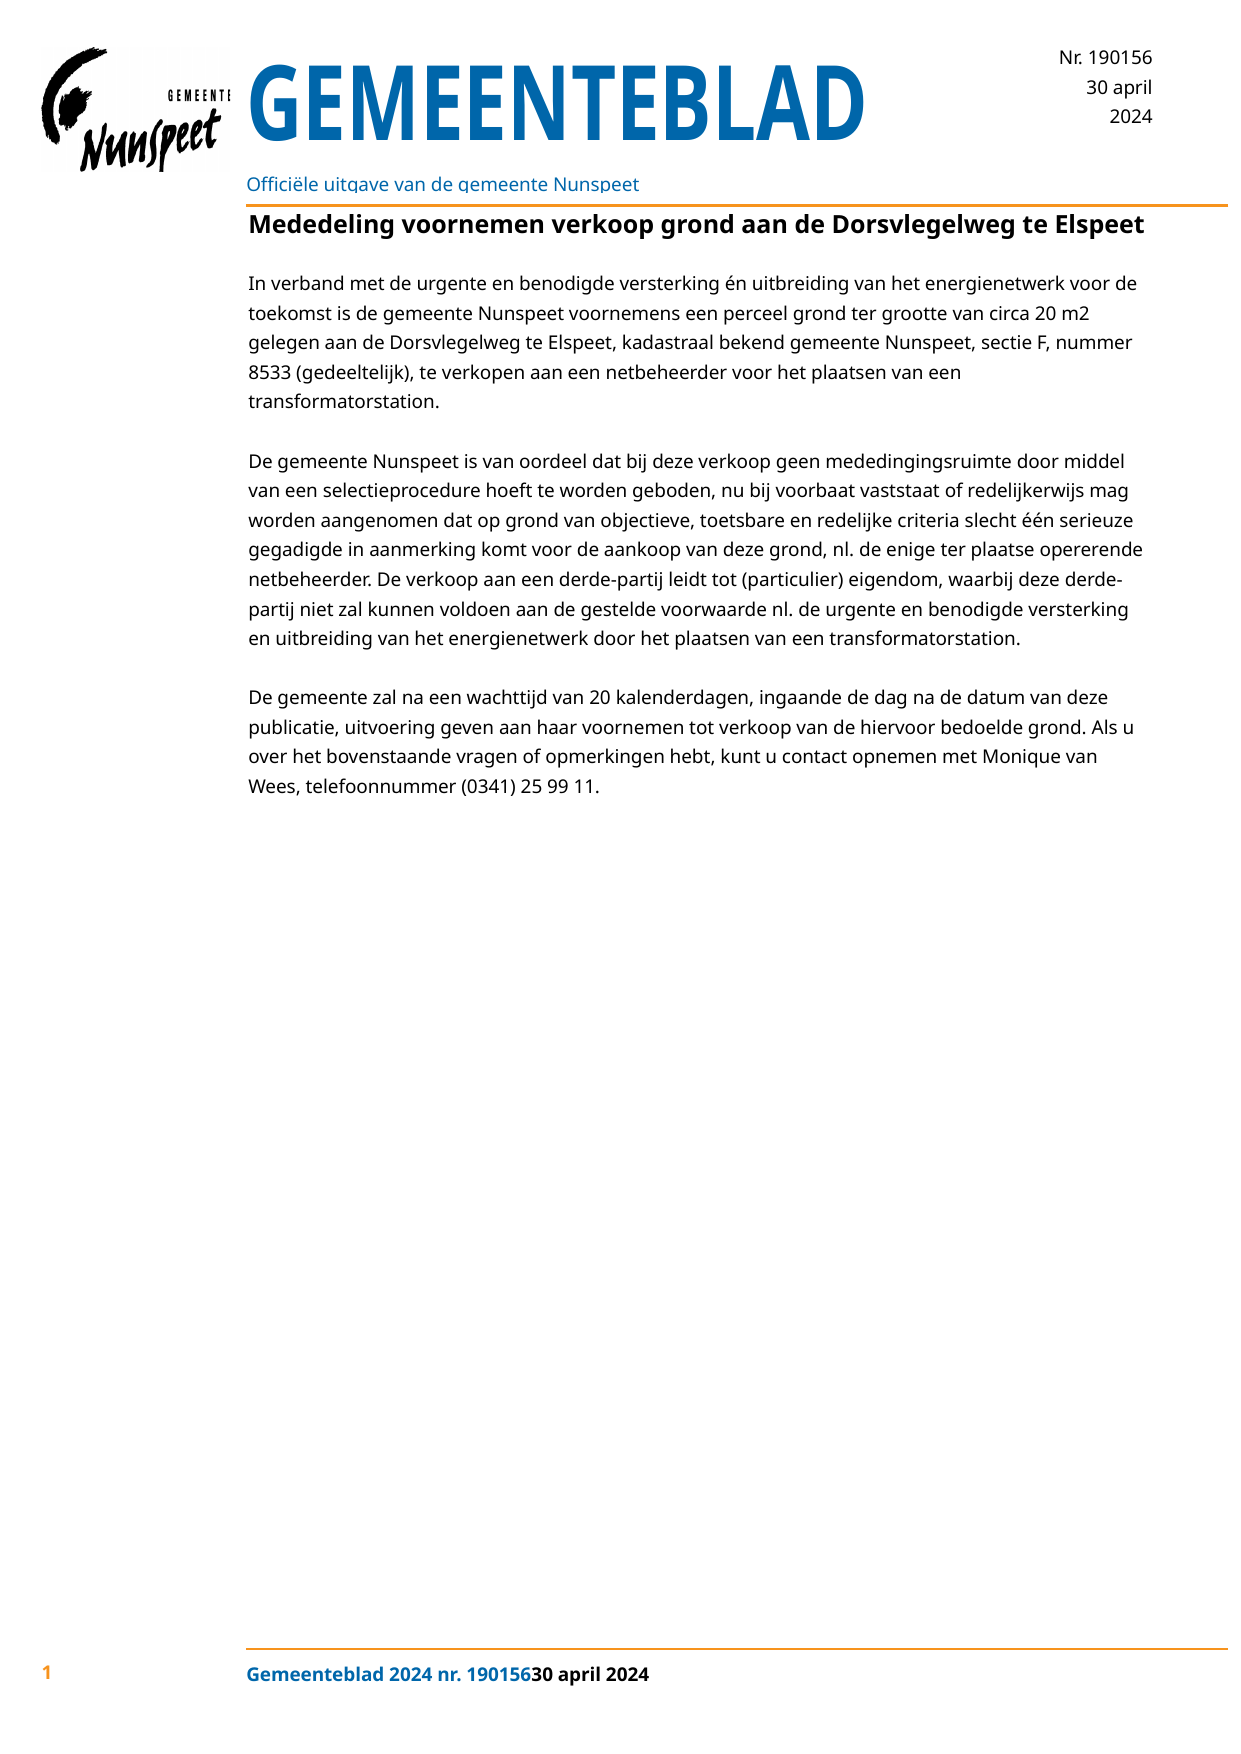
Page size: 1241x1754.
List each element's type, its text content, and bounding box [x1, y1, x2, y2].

text Mededeling voornemen verkoop grond aan de Dorsvlegelweg te Elspeet [248, 207, 1152, 241]
text De gemeente Nunspeet is van oordeel dat bij deze verkoop geen mededingingsruimte door middel van een selectieprocedure hoeft te worden geboden, nu bij voorbaat vaststaat of redelijkerwijs mag worden aangenomen dat op grond van objectieve, toetsbare en redelijke criteria slecht één serieuze gegadigde in aanmerking komt voor de aankoop van deze grond, nl. de enige ter plaatse opererende netbeheerder. De verkoop aan een derde-partij leidt tot (particulier) eigendom, waarbij deze derde-partij niet zal kunnen voldoen aan de gestelde voorwaarde nl. de urgente en benodigde versterking en uitbreiding van het energienetwerk door het plaatsen van een transformatorstation. [248, 448, 1152, 651]
picture [41, 47, 231, 172]
text De gemeente zal na een wachttijd van 20 kalenderdagen, ingaande de dag na de datum van deze publicatie, uitvoering geven aan haar voornemen tot verkoop van de hiervoor bedoelde grond. Als u over het bovenstaande vragen of opmerkingen hebt, kunt u contact opnemen met Monique van Wees, telefoonnummer (0341) 25 99 11. [248, 684, 1152, 799]
text In verband met de urgente en benodigde versterking én uitbreiding van het energienetwerk voor de toekomst is de gemeente Nunspeet voornemens een perceel grond ter grootte van circa 20 m2 gelegen aan de Dorsvlegelweg te Elspeet, kadastraal bekend gemeente Nunspeet, sectie F, nummer 8533 (gedeeltelijk), te verkopen aan een netbeheerder voor het plaatsen van een transformatorstation. [248, 270, 1152, 414]
